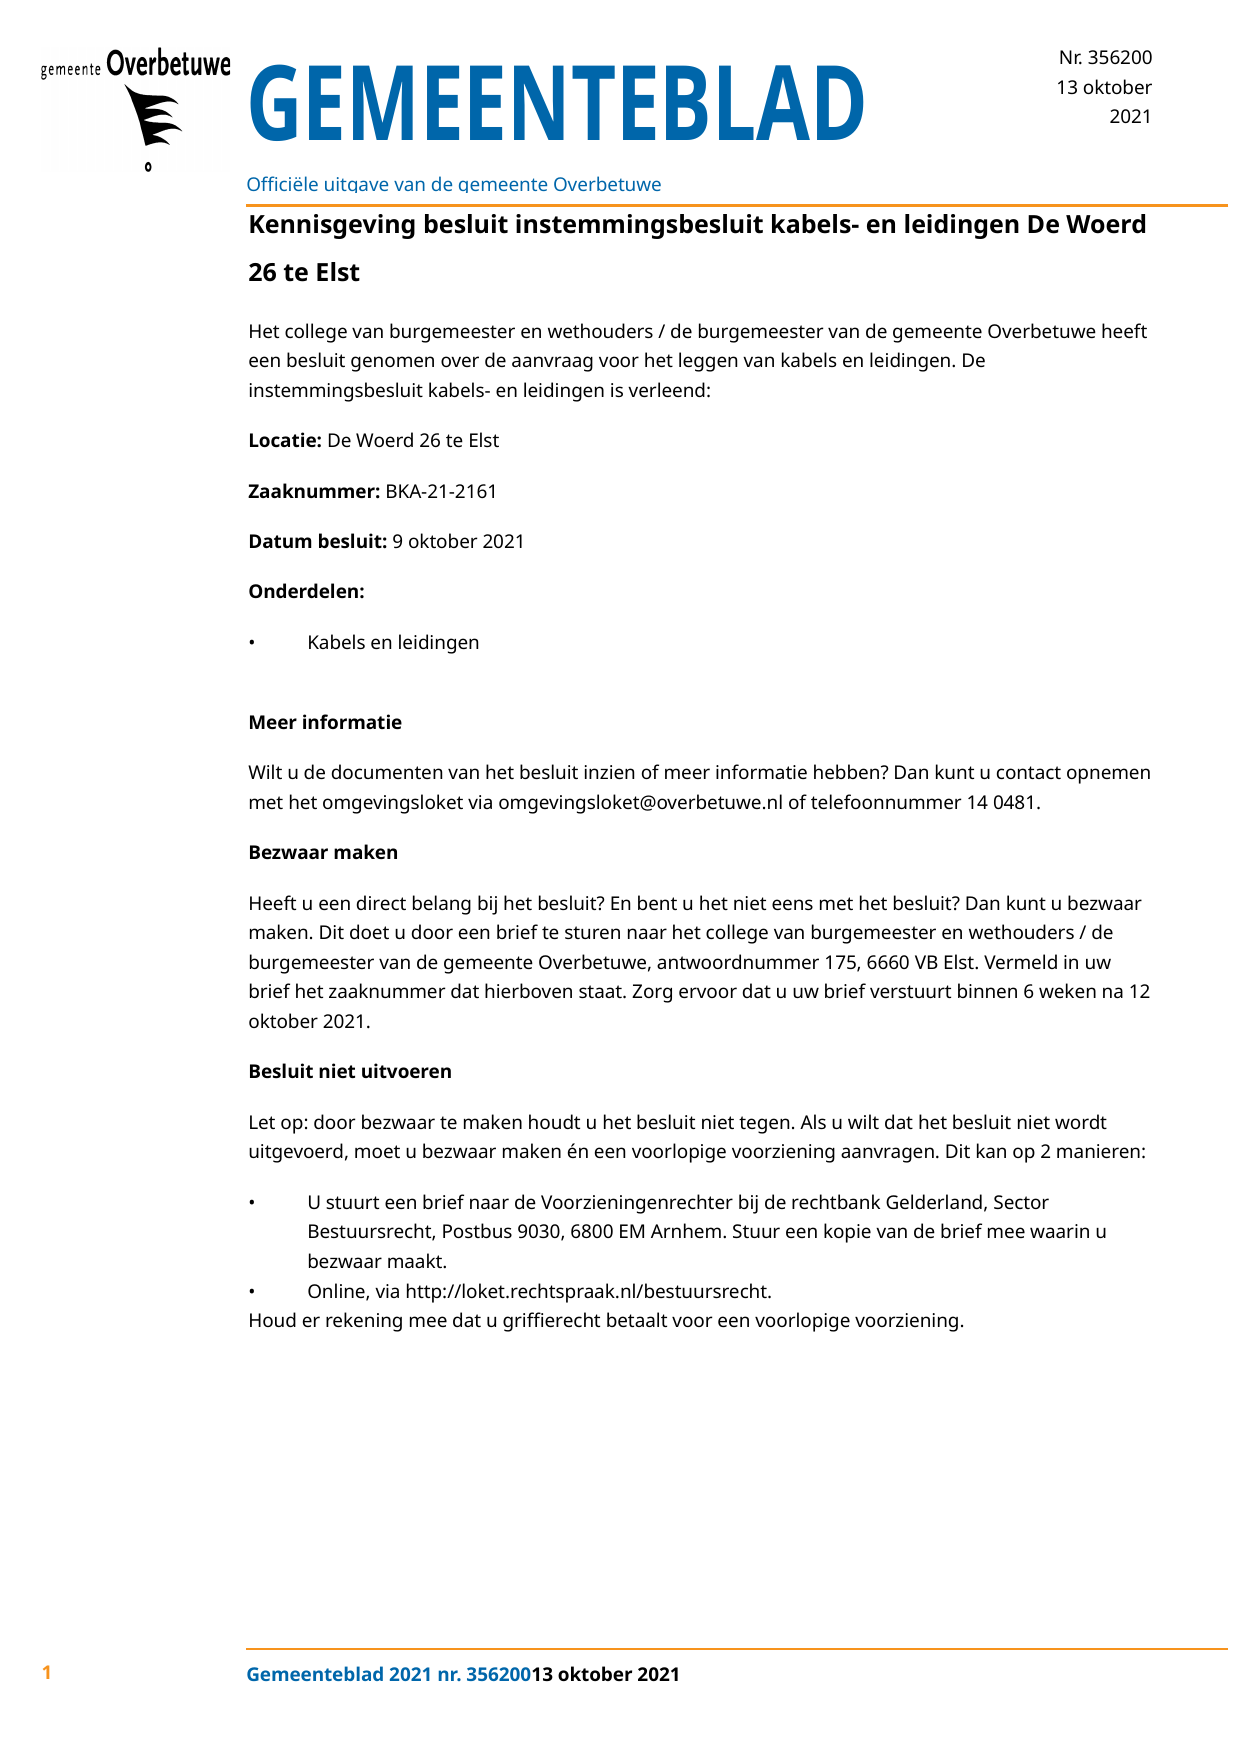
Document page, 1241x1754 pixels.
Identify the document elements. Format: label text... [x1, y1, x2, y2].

text Let op: door bezwaar te maken houdt u het besluit niet tegen. Als u wilt dat het besluit niet wordt uitgevoerd, moet u bezwaar maken én een voorlopige voorziening aanvragen. Dit kan op 2 manieren: [248, 1109, 1152, 1164]
text Locatie: De Woerd 26 te Elst [248, 427, 1152, 453]
text Wilt u de documenten van het besluit inzien of meer informatie hebben? Dan kunt u contact opnemen met het omgevingsloket via omgevingsloket@overbetuwe.nl of telefoonnummer 14 0481. [248, 759, 1152, 815]
list U stuurt een brief naar de Voorzieningenrechter bij de rechtbank Gelderland, Sector Bestuursrecht, Postbus 9030, 6800 EM Arnhem. Stuur een kopie van de brief mee waarin u bezwaar maakt. [248, 1189, 1152, 1274]
list Online, via http://loket.rechtspraak.nl/bestuursrecht. [248, 1278, 1152, 1304]
text Besluit niet uitvoeren [248, 1059, 1152, 1084]
text Zaaknummer: BKA-21-2161 [248, 478, 1152, 504]
list Kabels en leidingen [248, 629, 1152, 655]
text Datum besluit: 9 oktober 2021 [248, 528, 1152, 554]
text Heeft u een direct belang bij het besluit? En bent u het niet eens met het besluit? Dan kunt u bezwaar maken. Dit doet u door een brief te sturen naar het college van burgemeester en wethouders / de burgemeester van de gemeente Overbetuwe, antwoordnummer 175, 6660 VB Elst. Vermeld in uw brief het zaaknummer dat hierboven staat. Zorg ervoor dat u uw brief verstuurt binnen 6 weken na 12 oktober 2021. [248, 890, 1152, 1034]
text Meer informatie [248, 709, 1152, 735]
text Onderdelen: [248, 579, 1152, 604]
text Kennisgeving besluit instemmingsbesluit kabels- en leidingen De Woerd 26 te Elst [248, 207, 1152, 288]
text Houd er rekening mee dat u griffierecht betaalt voor een voorlopige voorziening. [248, 1307, 1152, 1333]
text Het college van burgemeester en wethouders / de burgemeester van de gemeente Overbetuwe heeft een besluit genomen over de aanvraag voor het leggen van kabels en leidingen. De instemmingsbesluit kabels- en leidingen is verleend: [248, 318, 1152, 403]
picture [41, 47, 231, 172]
text Bezwaar maken [248, 839, 1152, 865]
